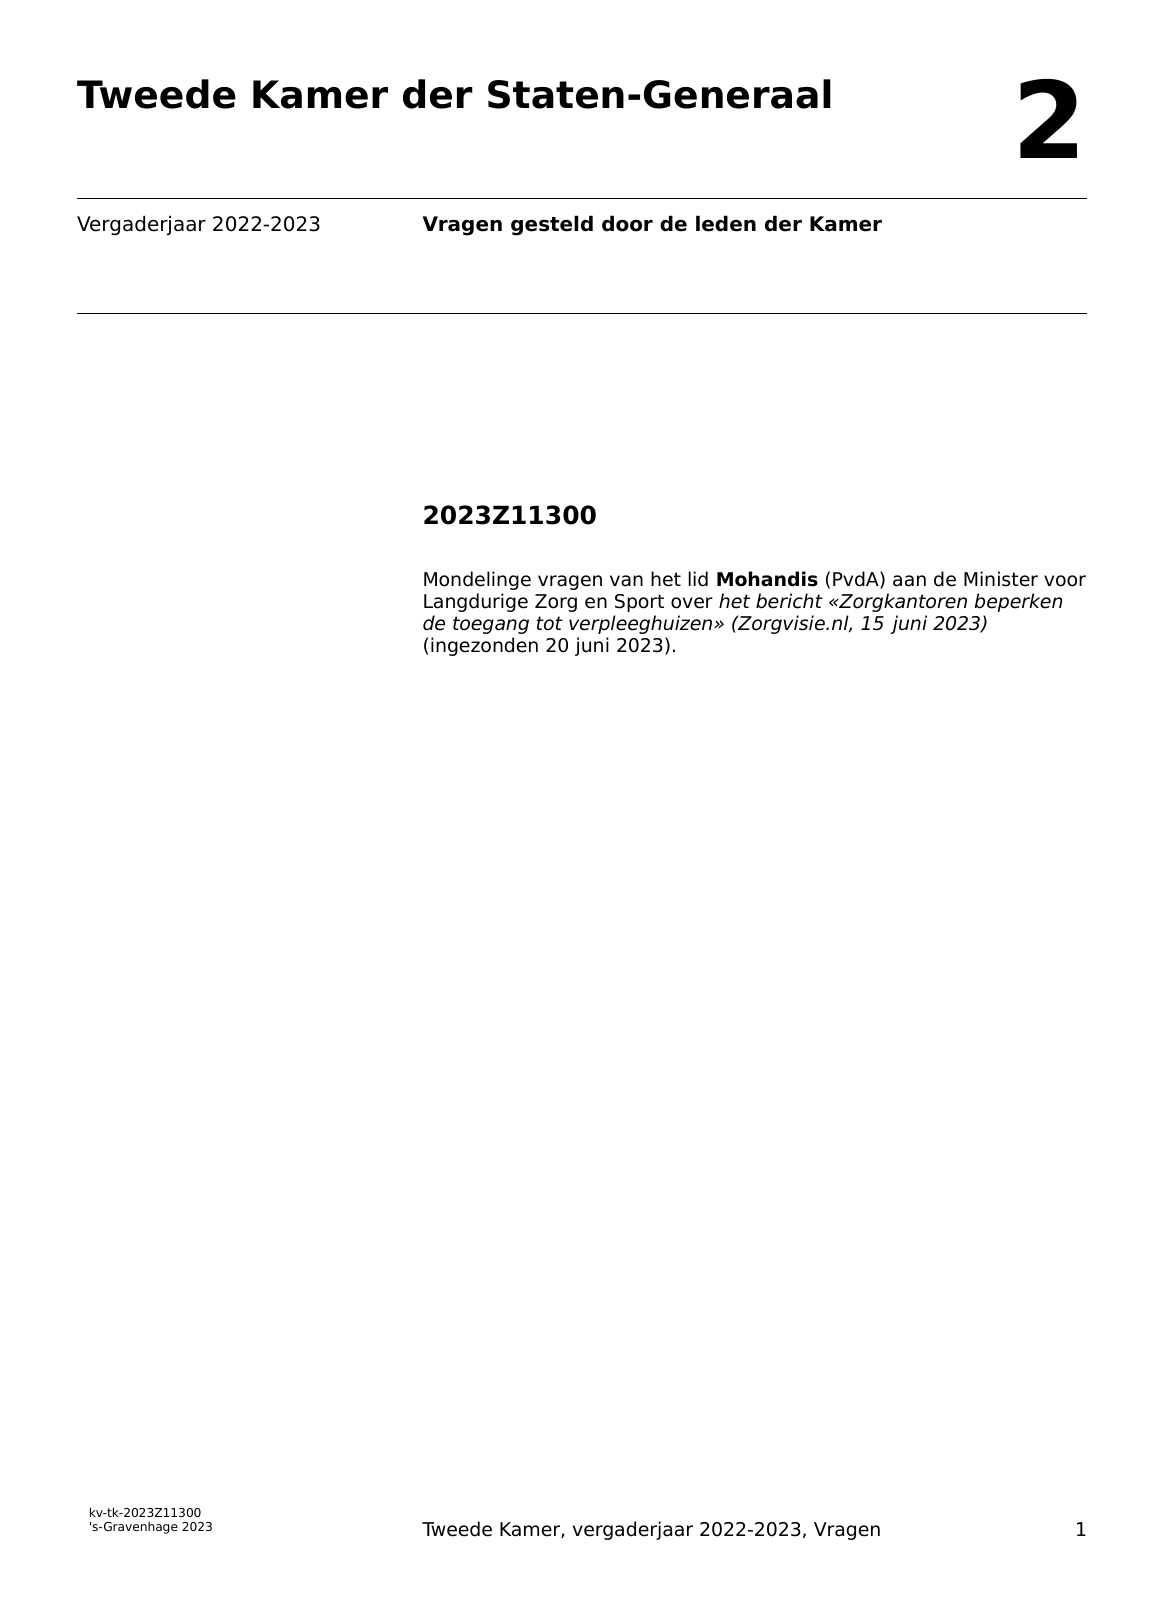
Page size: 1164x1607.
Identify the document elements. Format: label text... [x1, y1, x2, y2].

text Mondelinge vragen van het lid Mohandis (PvdA) aan de Minister voor Langdurige Zorg en Sport over het bericht «Zorgkantoren beperken de toegang tot verpleeghuizen» (Zorgvisie.nl, 15 juni 2023) (ingezonden 20 juni 2023). [422, 569, 1087, 657]
text 's-Gravenhage 2023 [88, 1520, 323, 1534]
table_cell Vragen gesteld door de leden der Kamer [422, 199, 1087, 313]
table_cell Vergaderjaar 2022-2023 [77, 199, 422, 313]
text kv-tk-2023Z11300 [88, 1506, 323, 1520]
table_header 2 [886, 59, 1087, 198]
table_header Tweede Kamer der Staten-Generaal [77, 59, 886, 198]
text 2023Z11300 [422, 501, 1087, 531]
